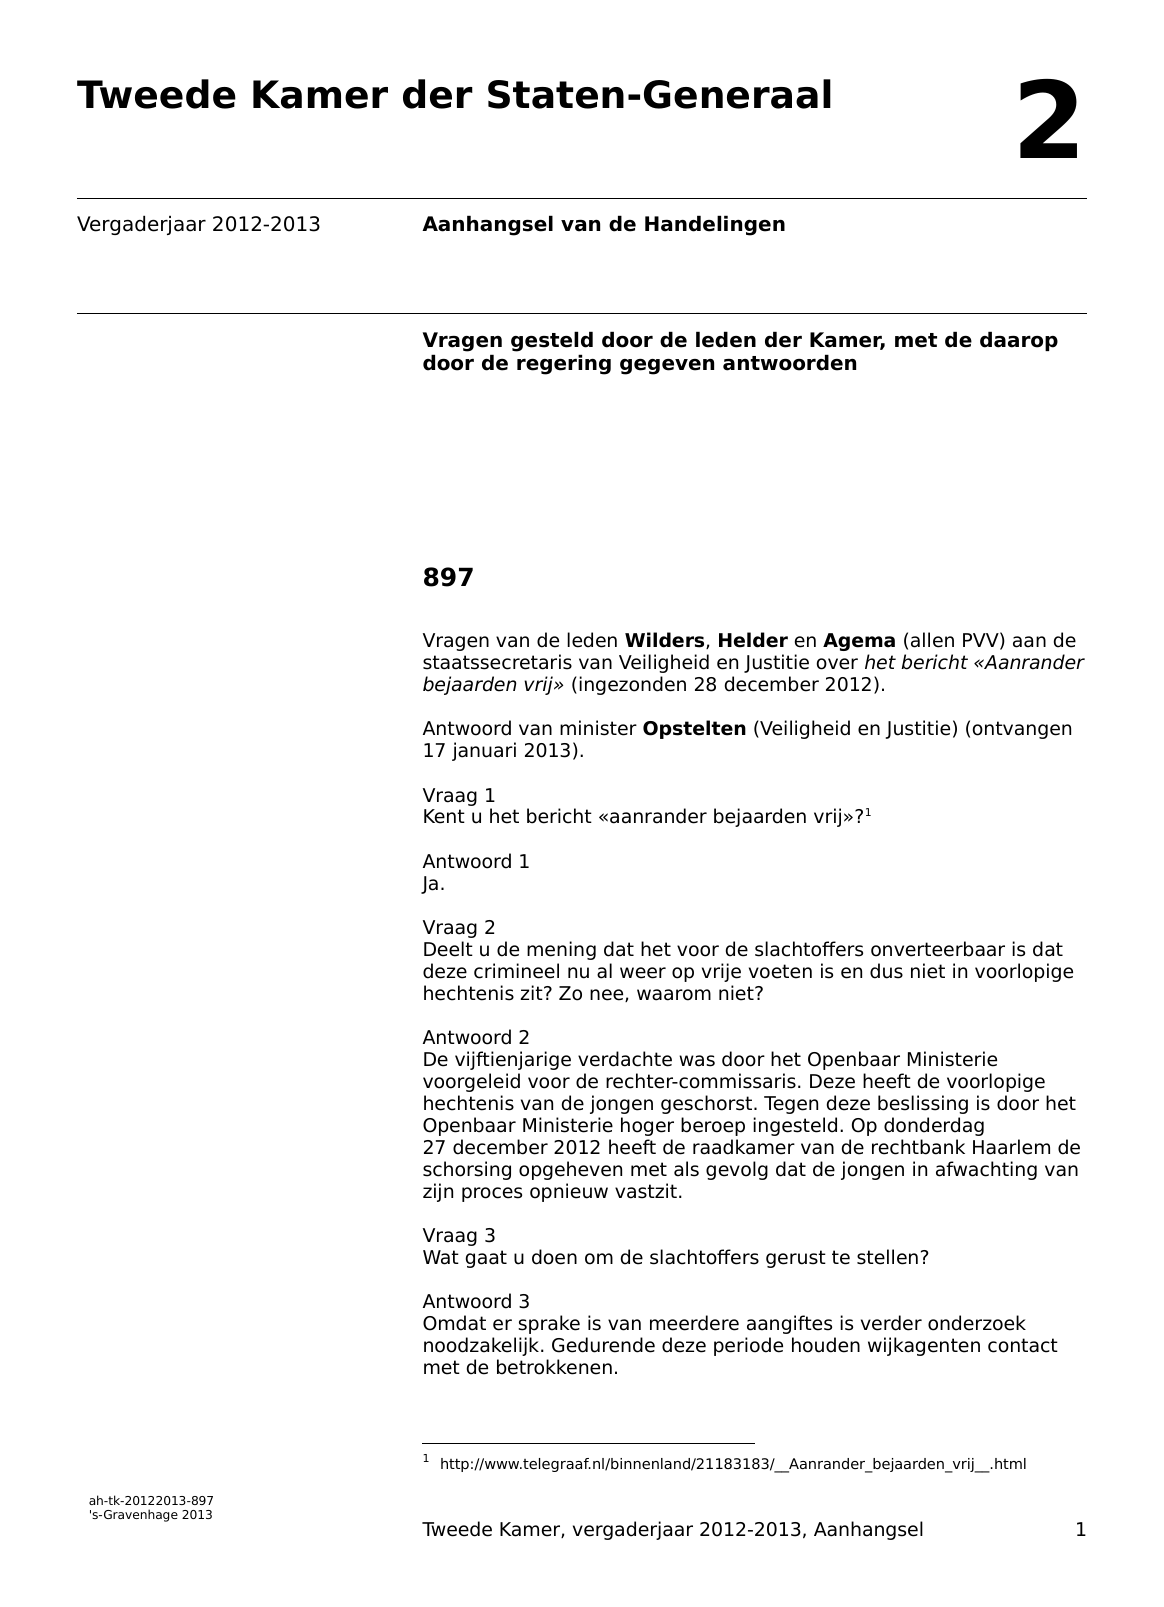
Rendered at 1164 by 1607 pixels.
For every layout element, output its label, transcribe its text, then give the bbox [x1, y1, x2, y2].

text 's-Gravenhage 2013 [88, 1508, 323, 1522]
table_header 2 [886, 59, 1087, 198]
table_cell Vragen gesteld door de leden der Kamer, met de daarop door de regering gegeven antwoorden [422, 314, 1087, 375]
text Ja. [422, 873, 1087, 894]
text Vraag 2 [422, 917, 1087, 939]
table_cell Aanhangsel van de Handelingen [422, 199, 1087, 313]
text Deelt u de mening dat het voor de slachtoffers onverteerbaar is dat deze crimineel nu al weer op vrije voeten is en dus niet in voorlopige hechtenis zit? Zo nee, waarom niet? [422, 939, 1087, 1005]
text Vragen van de leden Wilders, Helder en Agema (allen PVV) aan de staatssecretaris van Veiligheid en Justitie over het bericht «Aanrander bejaarden vrij» (ingezonden 28 december 2012). [422, 630, 1087, 696]
text Antwoord 2 [422, 1027, 1087, 1049]
text Vraag 3 [422, 1225, 1087, 1247]
text 897 [422, 563, 1087, 592]
text Omdat er sprake is van meerdere aangiftes is verder onderzoek noodzakelijk. Gedurende deze periode houden wijkagenten contact met de betrokkenen. [422, 1313, 1087, 1379]
table_cell [77, 314, 422, 375]
text Vraag 1 [422, 784, 1087, 806]
text Antwoord 3 [422, 1291, 1087, 1313]
text Wat gaat u doen om de slachtoffers gerust te stellen? [422, 1247, 1087, 1269]
text Kent u het bericht «aanrander bejaarden vrij»? [422, 806, 1087, 828]
text ah-tk-20122013-897 [88, 1494, 323, 1508]
text De vijftienjarige verdachte was door het Openbaar Ministerie voorgeleid voor de rechter-commissaris. Deze heeft de voorlopige hechtenis van de jongen geschorst. Tegen deze beslissing is door het Openbaar Ministerie hoger beroep ingesteld. Op donderdag 27 december 2012 heeft de raadkamer van de rechtbank Haarlem de schorsing opgeheven met als gevolg dat de jongen in afwachting van zijn proces opnieuw vastzit. [422, 1049, 1087, 1203]
text Antwoord 1 [422, 851, 1087, 873]
text Antwoord van minister Opstelten (Veiligheid en Justitie) (ontvangen 17 januari 2013). [422, 718, 1087, 762]
text http://www.telegraaf.nl/binnenland/21183183/__Aanrander_bejaarden_vrij__.html [422, 1452, 1087, 1474]
table_header Tweede Kamer der Staten-Generaal [77, 59, 886, 198]
table_cell Vergaderjaar 2012-2013 [77, 199, 422, 313]
